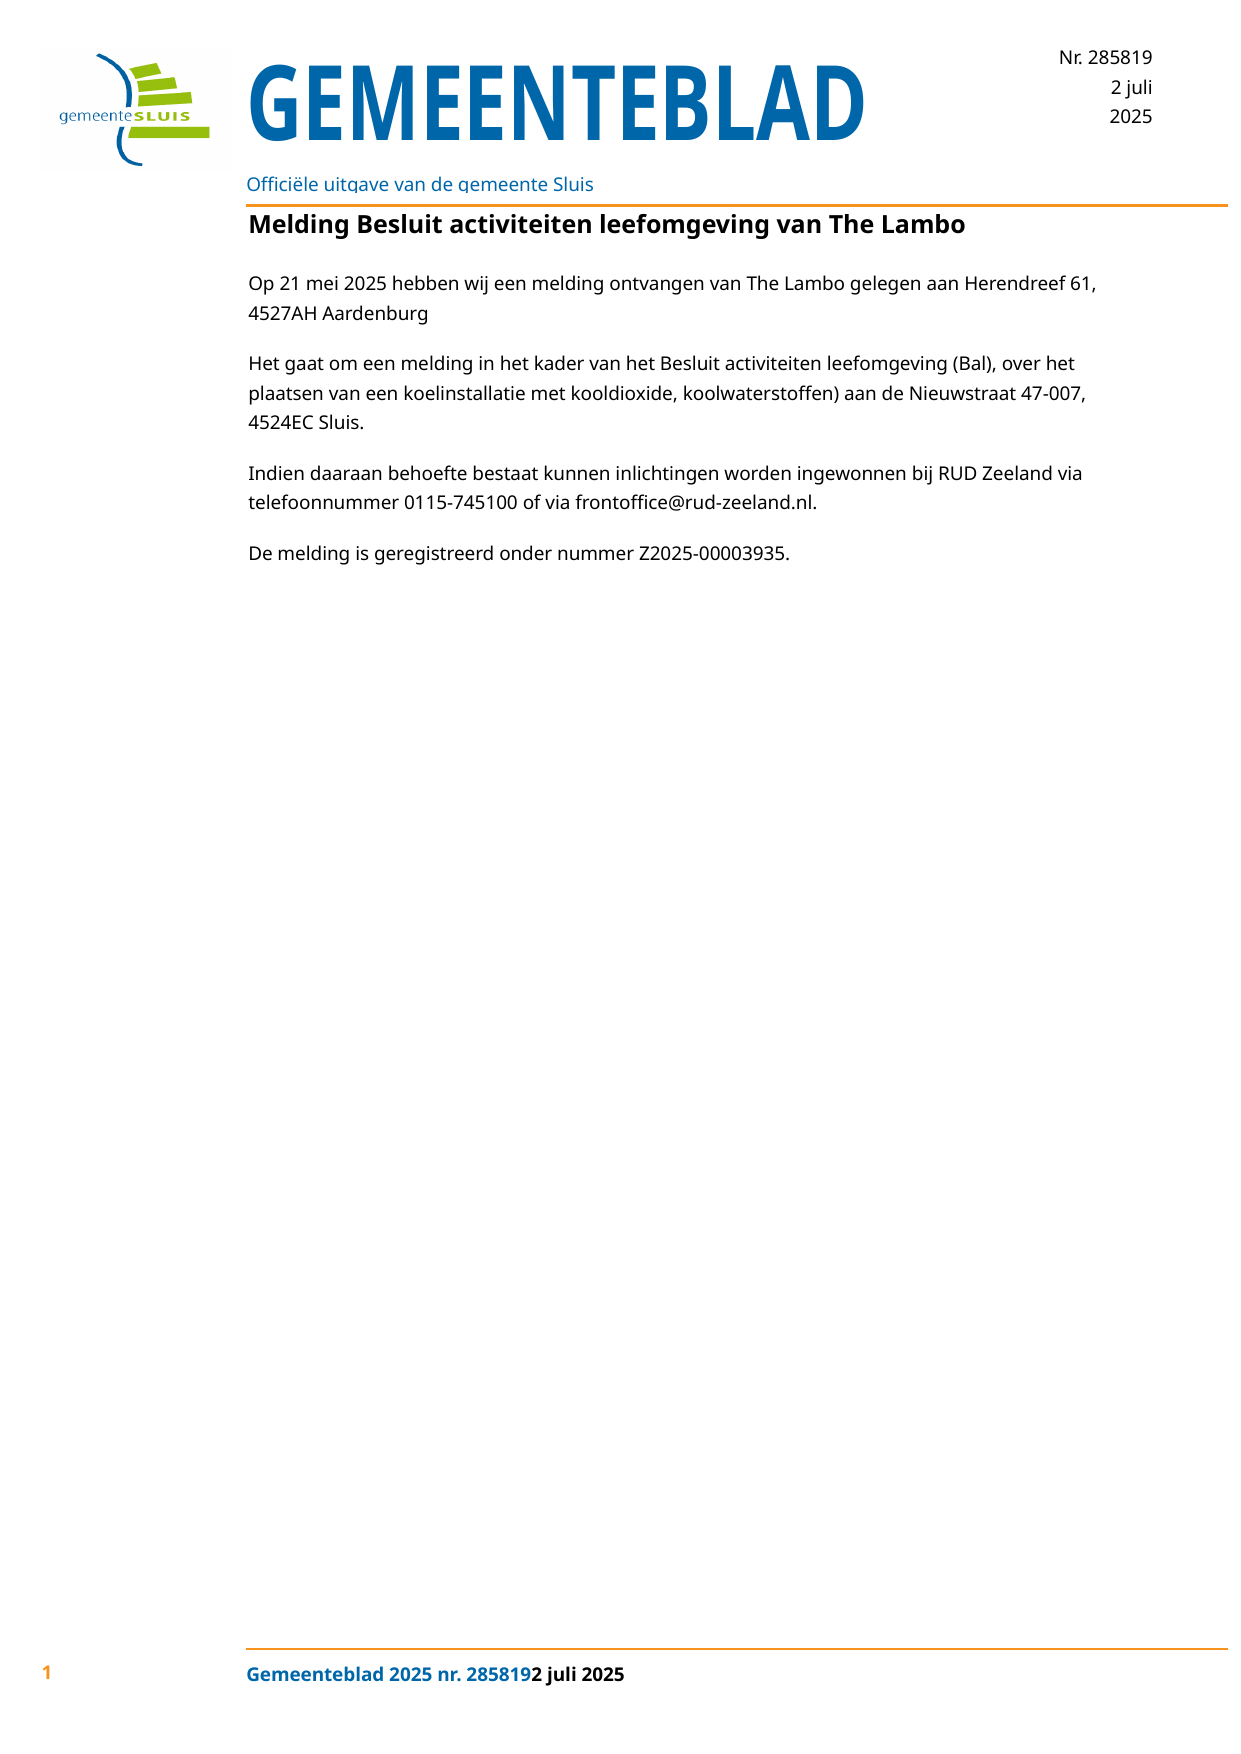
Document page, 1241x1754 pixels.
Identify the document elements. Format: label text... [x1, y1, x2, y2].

text Indien daaraan behoefte bestaat kunnen inlichtingen worden ingewonnen bij RUD Zeeland via telefoonnummer 0115-745100 of via frontoffice@rud-zeeland.nl. [248, 460, 1152, 515]
text Melding Besluit activiteiten leefomgeving van The Lambo [248, 207, 1152, 241]
text Op 21 mei 2025 hebben wij een melding ontvangen van The Lambo gelegen aan Herendreef 61, 4527AH Aardenburg [248, 270, 1152, 326]
text De melding is geregistreerd onder nummer Z2025-00003935. [248, 540, 1152, 566]
text Het gaat om een melding in het kader van het Besluit activiteiten leefomgeving (Bal), over het plaatsen van een koelinstallatie met kooldioxide, koolwaterstoffen) aan de Nieuwstraat 47-007, 4524EC Sluis. [248, 350, 1152, 435]
picture [41, 47, 231, 172]
